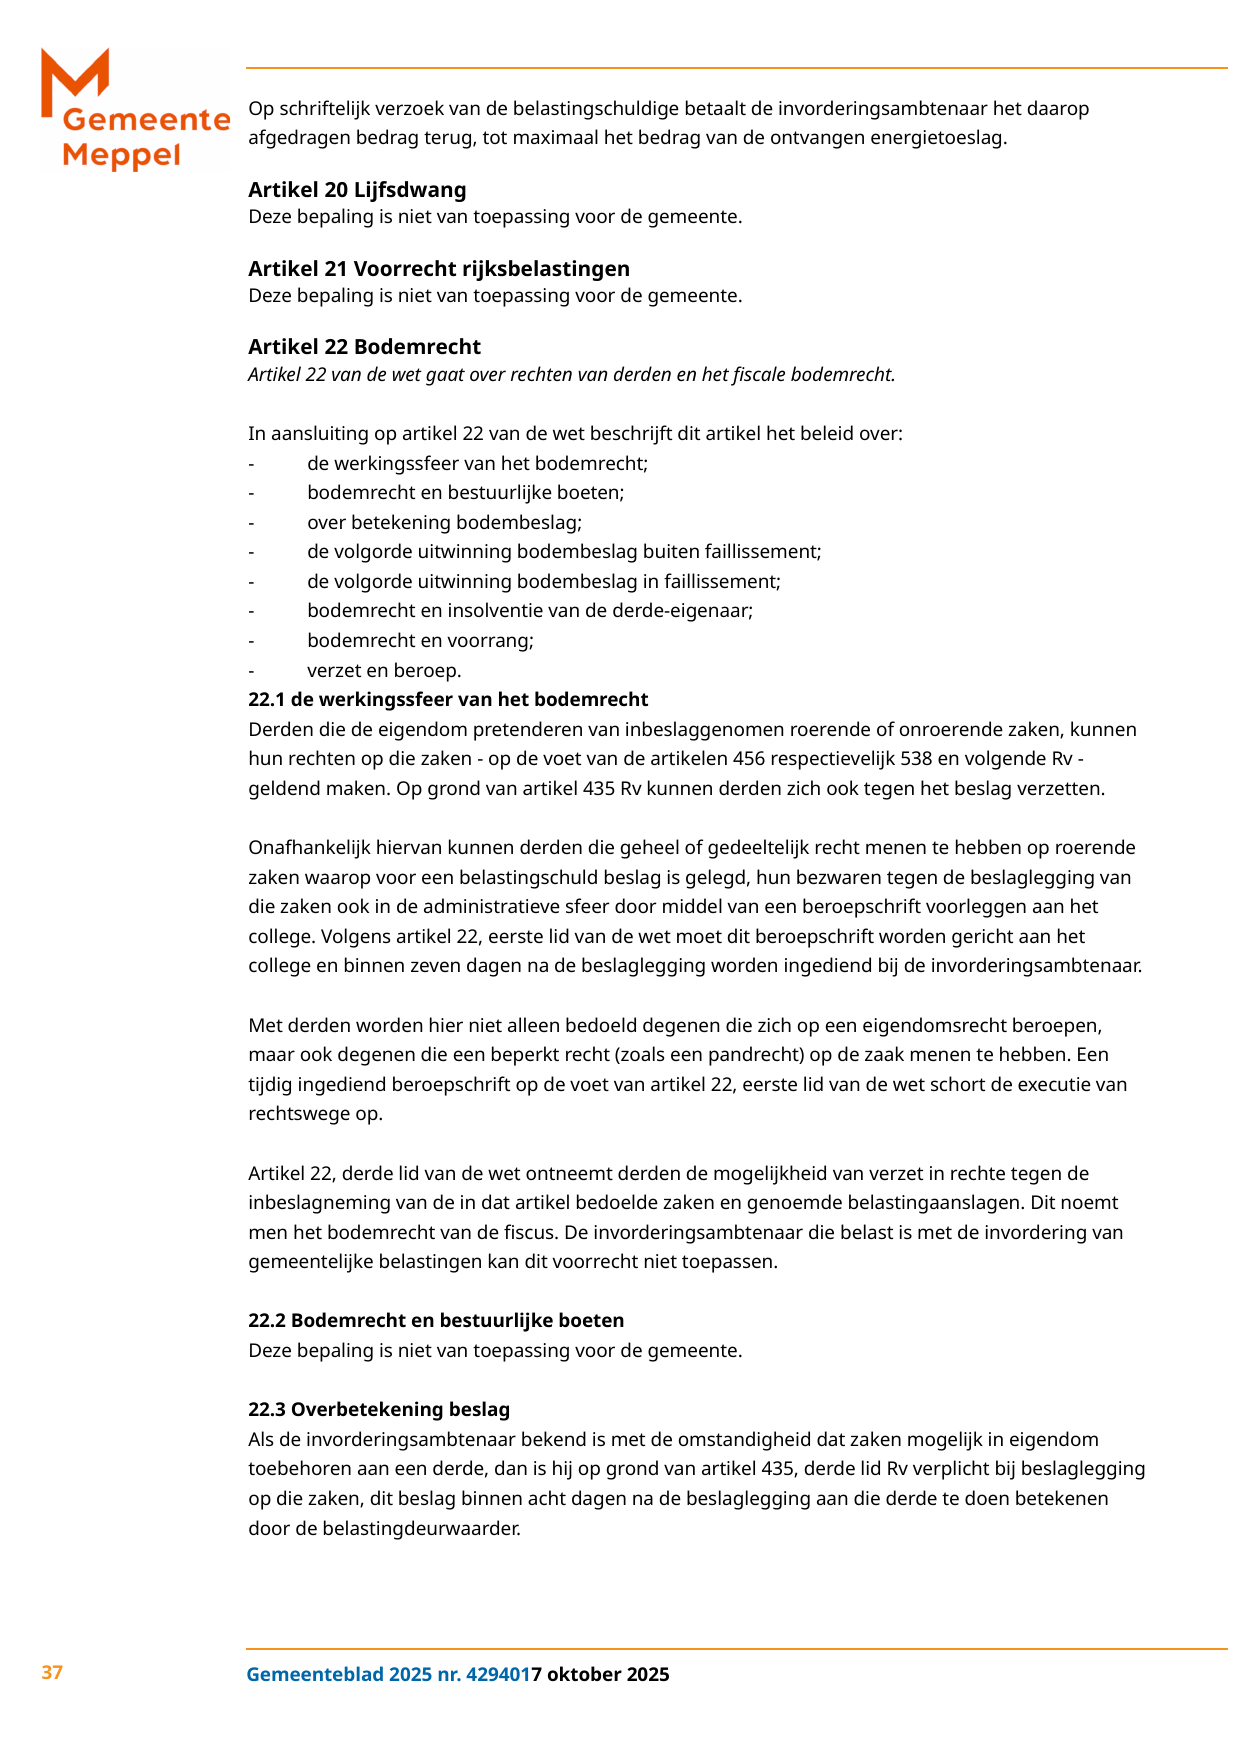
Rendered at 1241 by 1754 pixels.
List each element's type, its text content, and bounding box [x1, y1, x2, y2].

text 22.3 Overbetekening beslag [248, 1396, 1152, 1422]
list bodemrecht en insolventie van de derde-eigenaar; [248, 598, 1152, 623]
text 22.2 Bodemrecht en bestuurlijke boeten [248, 1308, 1152, 1333]
list over betekening bodembeslag; [248, 509, 1152, 534]
list de werkingssfeer van het bodemrecht; [248, 450, 1152, 475]
picture [41, 47, 231, 172]
text Met derden worden hier niet alleen bedoeld degenen die zich op een eigendomsrecht beroepen, maar ook degenen die een beperkt recht (zoals een pandrecht) op de zaak menen te hebben. Een tijdig ingediend beroepschrift op de voet van artikel 22, eerste lid van de wet schort de executie van rechtswege op. [248, 1012, 1152, 1126]
list bodemrecht en voorrang; [248, 627, 1152, 653]
list verzet en beroep. [248, 657, 1152, 682]
text Op schriftelijk verzoek van de belastingschuldige betaalt de invorderingsambtenaar het daarop afgedragen bedrag terug, tot maximaal het bedrag van de ontvangen energietoeslag. [248, 95, 1152, 150]
text Deze bepaling is niet van toepassing voor de gemeente. [248, 1337, 1152, 1363]
text Deze bepaling is niet van toepassing voor de gemeente. [248, 203, 1152, 229]
text Onafhankelijk hiervan kunnen derden die geheel of gedeeltelijk recht menen te hebben op roerende zaken waarop voor een belastingschuld beslag is gelegd, hun bezwaren tegen de beslaglegging van die zaken ook in de administratieve sfeer door middel van een beroepschrift voorleggen aan het college. Volgens artikel 22, eerste lid van de wet moet dit beroepschrift worden gericht aan het college en binnen zeven dagen na de beslaglegging worden ingediend bij de invorderingsambtenaar. [248, 834, 1152, 978]
text Deze bepaling is niet van toepassing voor de gemeente. [248, 282, 1152, 308]
text In aansluiting op artikel 22 van de wet beschrijft dit artikel het beleid over: [248, 420, 1152, 446]
list bodemrecht en bestuurlijke boeten; [248, 479, 1152, 505]
text Artikel 22, derde lid van de wet ontneemt derden de mogelijkheid van verzet in rechte tegen de inbeslagneming van de in dat artikel bedoelde zaken en genoemde belastingaanslagen. Dit noemt men het bodemrecht van de fiscus. De invorderingsambtenaar die belast is met de invordering van gemeentelijke belastingen kan dit voorrecht niet toepassen. [248, 1160, 1152, 1274]
text Als de invorderingsambtenaar bekend is met de omstandigheid dat zaken mogelijk in eigendom toebehoren aan een derde, dan is hij op grond van artikel 435, derde lid Rv verplicht bij beslaglegging op die zaken, dit beslag binnen acht dagen na de beslaglegging aan die derde te doen betekenen door de belastingdeurwaarder. [248, 1426, 1152, 1540]
text 22.1 de werkingssfeer van het bodemrecht [248, 686, 1152, 712]
list de volgorde uitwinning bodembeslag buiten faillissement; [248, 538, 1152, 564]
text Artikel 20 Lijfsdwang [248, 175, 1152, 203]
text Derden die de eigendom pretenderen van inbeslaggenomen roerende of onroerende zaken, kunnen hun rechten op die zaken - op de voet van de artikelen 456 respectievelijk 538 en volgende Rv - geldend maken. Op grond van artikel 435 Rv kunnen derden zich ook tegen het beslag verzetten. [248, 716, 1152, 801]
list de volgorde uitwinning bodembeslag in faillissement; [248, 568, 1152, 594]
text Artikel 21 Voorrecht rijksbelastingen [248, 254, 1152, 282]
text Artikel 22 van de wet gaat over rechten van derden en het fiscale bodemrecht. [248, 361, 1152, 387]
text Artikel 22 Bodemrecht [248, 332, 1152, 361]
